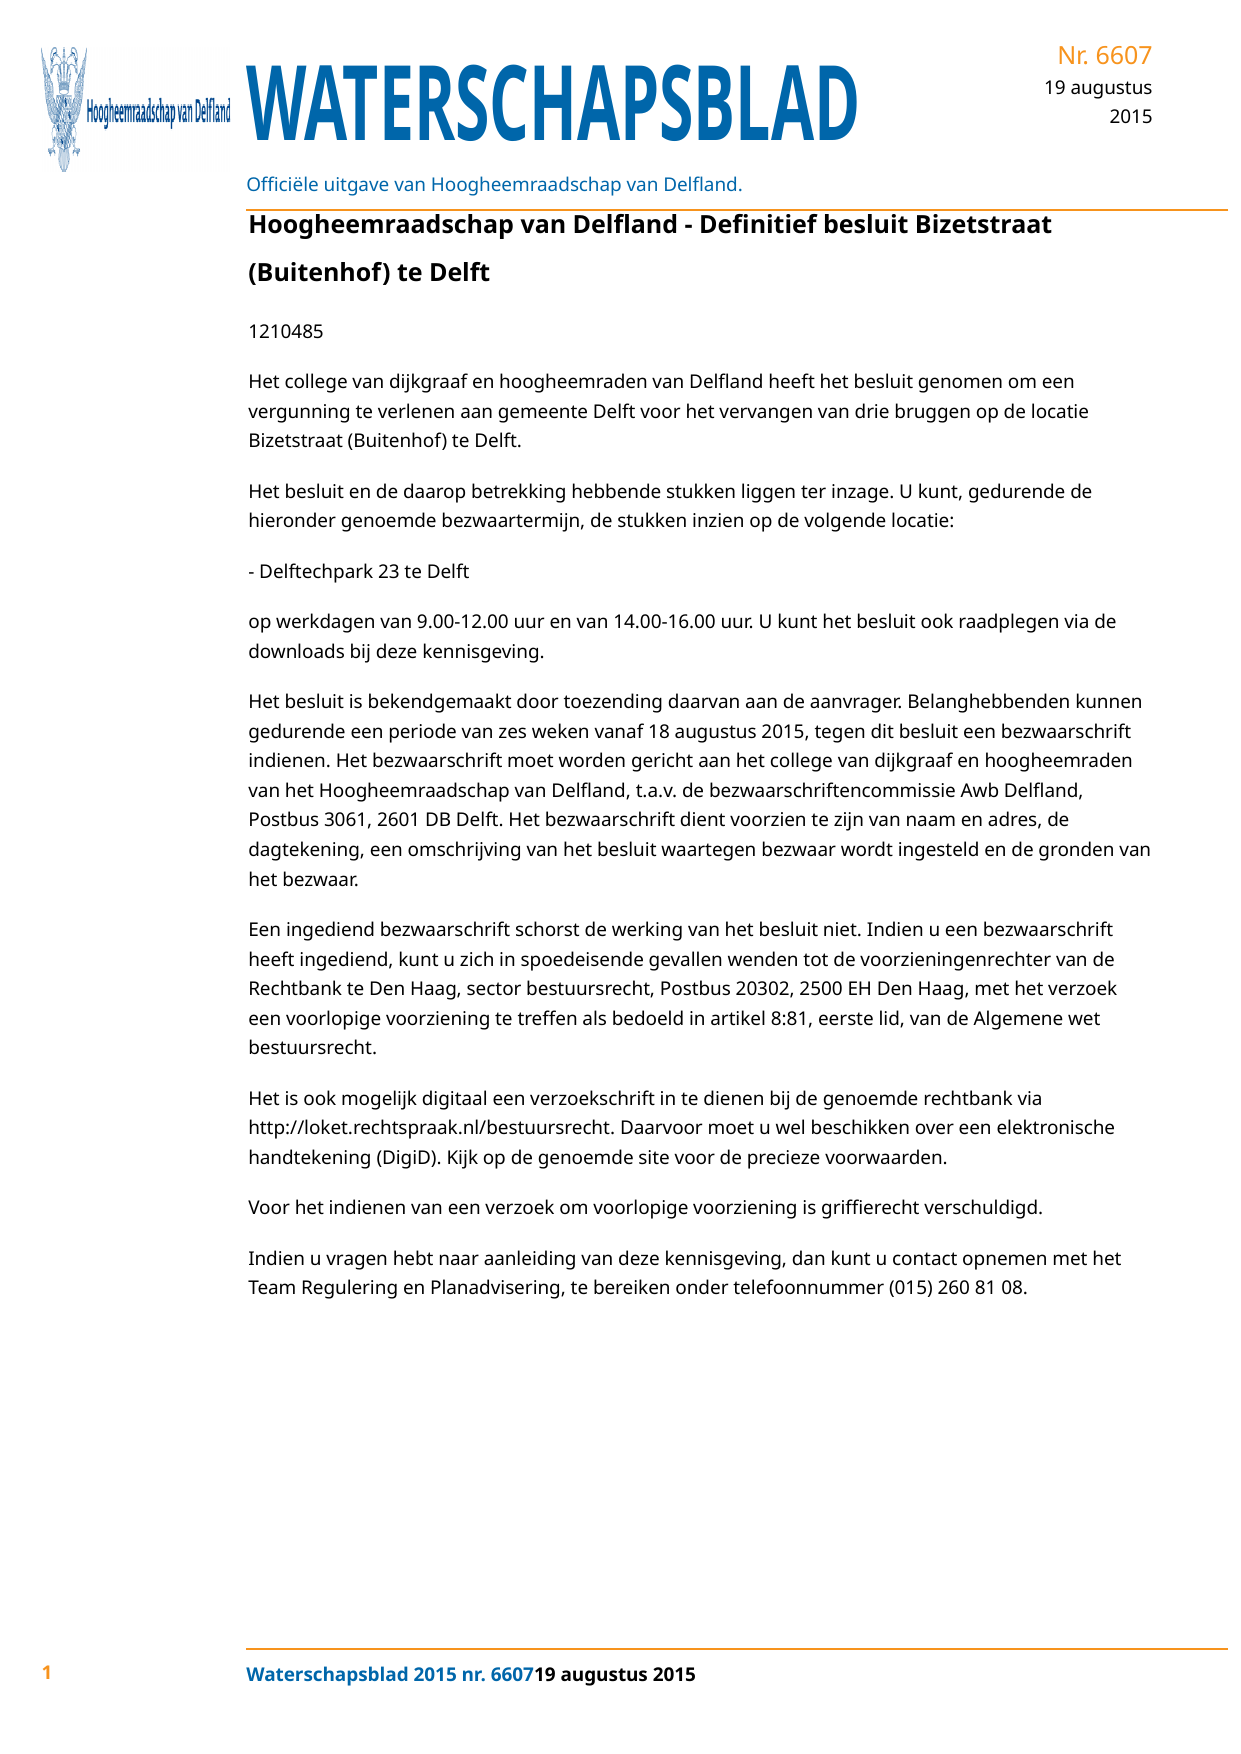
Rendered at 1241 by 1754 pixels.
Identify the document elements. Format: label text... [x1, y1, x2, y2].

picture [41, 47, 231, 172]
text op werkdagen van 9.00-12.00 uur en van 14.00-16.00 uur. U kunt het besluit ook raadplegen via de downloads bij deze kennisgeving. [248, 608, 1152, 664]
text 1210485 [248, 318, 1152, 344]
text Voor het indienen van een verzoek om voorlopige voorziening is griffierecht verschuldigd. [248, 1194, 1152, 1220]
text Het besluit en de daarop betrekking hebbende stukken liggen ter inzage. U kunt, gedurende de hieronder genoemde bezwaartermijn, de stukken inzien op de volgende locatie: [248, 478, 1152, 533]
text - Delftechpark 23 te Delft [248, 558, 1152, 584]
text Het besluit is bekendgemaakt door toezending daarvan aan de aanvrager. Belanghebbenden kunnen gedurende een periode van zes weken vanaf 18 augustus 2015, tegen dit besluit een bezwaarschrift indienen. Het bezwaarschrift moet worden gericht aan het college van dijkgraaf en hoogheemraden van het Hoogheemraadschap van Delfland, t.a.v. de bezwaarschriftencommissie Awb Delfland, Postbus 3061, 2601 DB Delft. Het bezwaarschrift dient voorzien te zijn van naam en adres, de dagtekening, een omschrijving van het besluit waartegen bezwaar wordt ingesteld en de gronden van het bezwaar. [248, 688, 1152, 892]
text Het college van dijkgraaf en hoogheemraden van Delfland heeft het besluit genomen om een vergunning te verlenen aan gemeente Delft voor het vervangen van drie bruggen op de locatie Bizetstraat (Buitenhof) te Delft. [248, 368, 1152, 453]
text Een ingediend bezwaarschrift schorst de werking van het besluit niet. Indien u een bezwaarschrift heeft ingediend, kunt u zich in spoedeisende gevallen wenden tot de voorzieningenrechter van de Rechtbank te Den Haag, sector bestuursrecht, Postbus 20302, 2500 EH Den Haag, met het verzoek een voorlopige voorziening te treffen als bedoeld in artikel 8:81, eerste lid, van de Algemene wet bestuursrecht. [248, 916, 1152, 1060]
text Indien u vragen hebt naar aanleiding van deze kennisgeving, dan kunt u contact opnemen met het Team Regulering en Planadvisering, te bereiken onder telefoonnummer (015) 260 81 08. [248, 1245, 1152, 1300]
text Hoogheemraadschap van Delfland - Definitief besluit Bizetstraat (Buitenhof) te Delft [248, 211, 1152, 288]
text Het is ook mogelijk digitaal een verzoekschrift in te dienen bij de genoemde rechtbank via http://loket.rechtspraak.nl/bestuursrecht. Daarvoor moet u wel beschikken over een elektronische handtekening (DigiD). Kijk op de genoemde site voor de precieze voorwaarden. [248, 1085, 1152, 1170]
